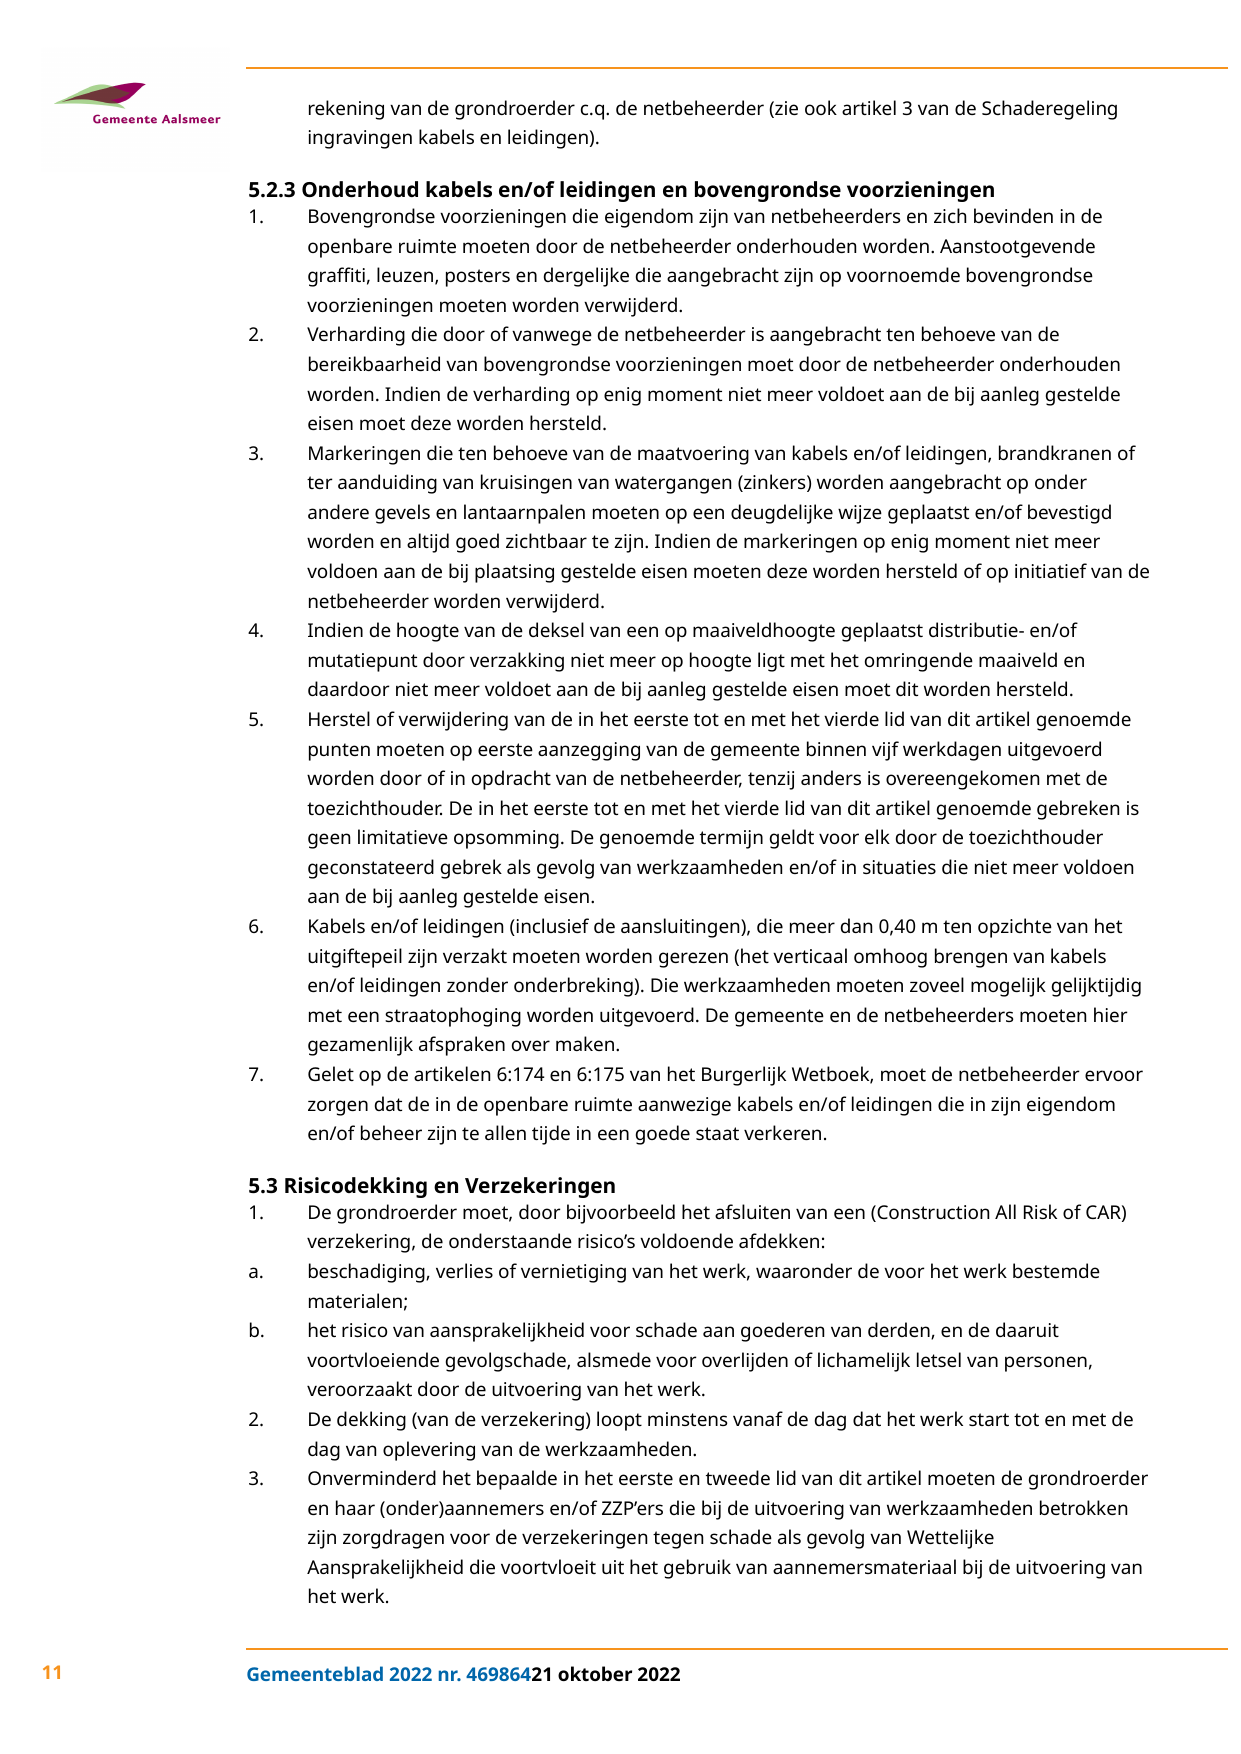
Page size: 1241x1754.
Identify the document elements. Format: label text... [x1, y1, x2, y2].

text 5.3 Risicodekking en Verzekeringen [248, 1171, 1152, 1199]
list De grondroerder moet, door bijvoorbeeld het afsluiten van een (Construction All Risk of CAR) verzekering, de onderstaande risico’s voldoende afdekken: [248, 1199, 1152, 1254]
list Verharding die door of vanwege de netbeheerder is aangebracht ten behoeve van de bereikbaarheid van bovengrondse voorzieningen moet door de netbeheerder onderhouden worden. Indien de verharding op enig moment niet meer voldoet aan de bij aanleg gestelde eisen moet deze worden hersteld. [248, 322, 1152, 436]
list Bovengrondse voorzieningen die eigendom zijn van netbeheerders en zich bevinden in de openbare ruimte moeten door de netbeheerder onderhouden worden. Aanstootgevende graffiti, leuzen, posters en dergelijke die aangebracht zijn op voornoemde bovengrondse voorzieningen moeten worden verwijderd. [248, 203, 1152, 318]
list Onverminderd het bepaalde in het eerste en tweede lid van dit artikel moeten de grondroerder en haar (onder)aannemers en/of ZZP’ers die bij de uitvoering van werkzaamheden betrokken zijn zorgdragen voor de verzekeringen tegen schade als gevolg van Wettelijke Aansprakelijkheid die voortvloeit uit het gebruik van aannemersmateriaal bij de uitvoering van het werk. [248, 1465, 1152, 1609]
list Markeringen die ten behoeve van de maatvoering van kabels en/of leidingen, brandkranen of ter aanduiding van kruisingen van watergangen (zinkers) worden aangebracht op onder andere gevels en lantaarnpalen moeten op een deugdelijke wijze geplaatst en/of bevestigd worden en altijd goed zichtbaar te zijn. Indien de markeringen op enig moment niet meer voldoen aan de bij plaatsing gestelde eisen moeten deze worden hersteld of op initiatief van de netbeheerder worden verwijderd. [248, 440, 1152, 613]
list De dekking (van de verzekering) loopt minstens vanaf de dag dat het werk start tot en met de dag van oplevering van de werkzaamheden. [248, 1406, 1152, 1462]
list rekening van de grondroerder c.q. de netbeheerder (zie ook artikel 3 van de Schaderegeling ingravingen kabels en leidingen). [248, 95, 1152, 150]
list Herstel of verwijdering van de in het eerste tot en met het vierde lid van dit artikel genoemde punten moeten op eerste aanzegging van de gemeente binnen vijf werkdagen uitgevoerd worden door of in opdracht van de netbeheerder, tenzij anders is overeengekomen met de toezichthouder. De in het eerste tot en met het vierde lid van dit artikel genoemde gebreken is geen limitatieve opsomming. De genoemde termijn geldt voor elk door de toezichthouder geconstateerd gebrek als gevolg van werkzaamheden en/of in situaties die niet meer voldoen aan de bij aanleg gestelde eisen. [248, 706, 1152, 909]
list Kabels en/of leidingen (inclusief de aansluitingen), die meer dan 0,40 m ten opzichte van het uitgiftepeil zijn verzakt moeten worden gerezen (het verticaal omhoog brengen van kabels en/of leidingen zonder onderbreking). Die werkzaamheden moeten zoveel mogelijk gelijktijdig met een straatophoging worden uitgevoerd. De gemeente en de netbeheerders moeten hier gezamenlijk afspraken over maken. [248, 913, 1152, 1057]
list beschadiging, verlies of vernietiging van het werk, waaronder de voor het werk bestemde materialen; [248, 1258, 1152, 1314]
picture [41, 47, 231, 172]
text 5.2.3 Onderhoud kabels en/of leidingen en bovengrondse voorzieningen [248, 175, 1152, 203]
list Indien de hoogte van de deksel van een op maaiveldhoogte geplaatst distributie- en/of mutatiepunt door verzakking niet meer op hoogte ligt met het omringende maaiveld en daardoor niet meer voldoet aan de bij aanleg gestelde eisen moet dit worden hersteld. [248, 617, 1152, 702]
list het risico van aansprakelijkheid voor schade aan goederen van derden, en de daaruit voortvloeiende gevolgschade, alsmede voor overlijden of lichamelijk letsel van personen, veroorzaakt door de uitvoering van het werk. [248, 1317, 1152, 1402]
list Gelet op de artikelen 6:174 en 6:175 van het Burgerlijk Wetboek, moet de netbeheerder ervoor zorgen dat de in de openbare ruimte aanwezige kabels en/of leidingen die in zijn eigendom en/of beheer zijn te allen tijde in een goede staat verkeren. [248, 1061, 1152, 1146]
